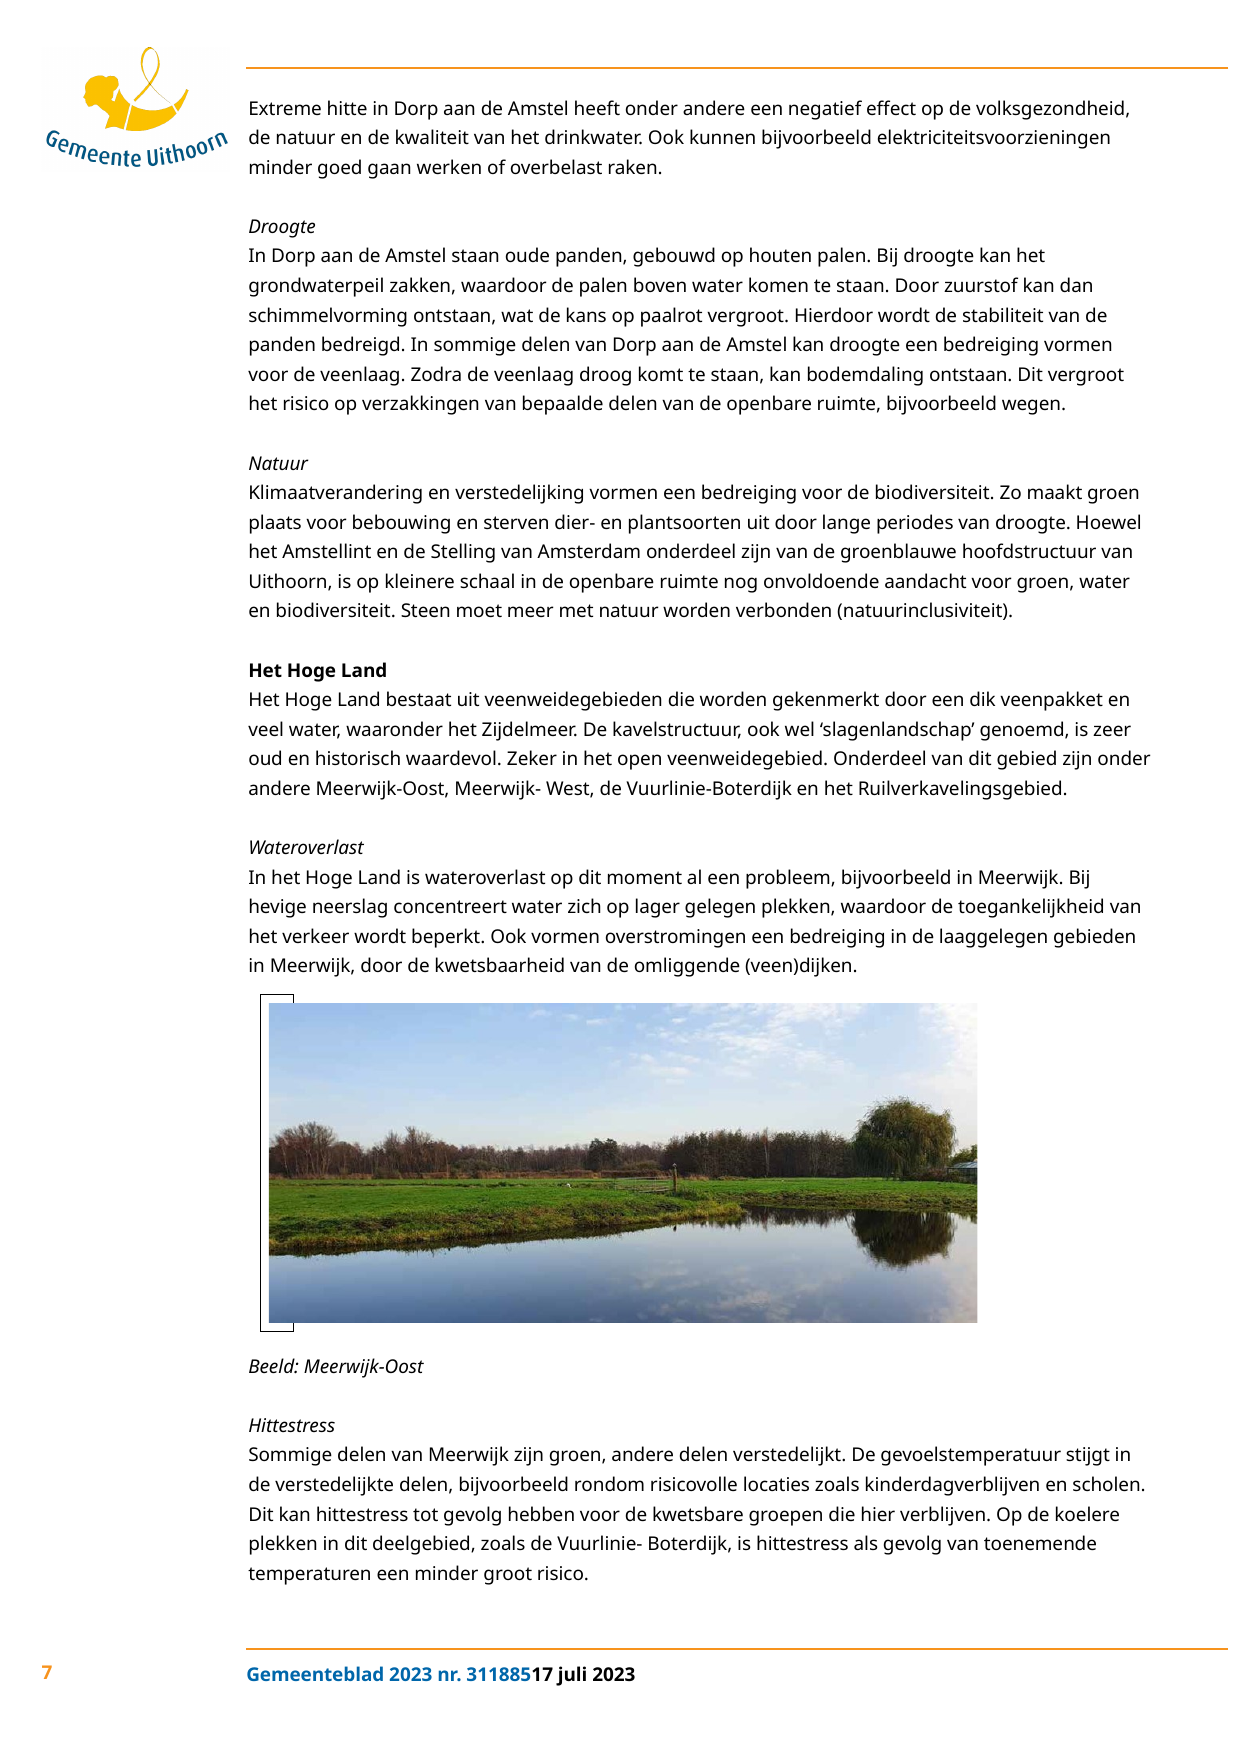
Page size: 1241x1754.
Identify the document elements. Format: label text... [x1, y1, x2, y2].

text Extreme hitte in Dorp aan de Amstel heeft onder andere een negatief effect op de volksgezondheid, de natuur en de kwaliteit van het drinkwater. Ook kunnen bijvoorbeeld elektriciteitsvoorzieningen minder goed gaan werken of overbelast raken. [248, 95, 1152, 180]
picture [41, 47, 231, 172]
text Droogte [248, 213, 1152, 239]
text Het Hoge Land bestaat uit veenweidegebieden die worden gekenmerkt door een dik veenpakket en veel water, waaronder het Zijdelmeer. De kavelstructuur, ook wel ‘slagenlandschap’ genoemd, is zeer oud en historisch waardevol. Zeker in het open veenweidegebied. Onderdeel van dit gebied zijn onder andere Meerwijk-Oost, Meerwijk- West, de Vuurlinie-Boterdijk en het Ruilverkavelingsgebied. [248, 686, 1152, 801]
text Sommige delen van Meerwijk zijn groen, andere delen verstedelijkt. De gevoelstemperatuur stijgt in de verstedelijkte delen, bijvoorbeeld rondom risicovolle locaties zoals kinderdagverblijven en scholen. Dit kan hittestress tot gevolg hebben voor de kwetsbare groepen die hier verblijven. Op de koelere plekken in dit deelgebied, zoals de Vuurlinie- Boterdijk, is hittestress als gevolg van toenemende temperaturen een minder groot risico. [248, 1442, 1152, 1586]
text Wateroverlast [248, 834, 1152, 860]
text Het Hoge Land [248, 657, 1152, 683]
text Beeld: Meerwijk-Oost [248, 1353, 1152, 1379]
text Natuur [248, 450, 1152, 476]
picture [268, 1003, 978, 1323]
text In het Hoge Land is wateroverlast op dit moment al een probleem, bijvoorbeeld in Meerwijk. Bij hevige neerslag concentreert water zich op lager gelegen plekken, waardoor de toegankelijkheid van het verkeer wordt beperkt. Ook vormen overstromingen een bedreiging in de laaggelegen gebieden in Meerwijk, door de kwetsbaarheid van de omliggende (veen)dijken. [248, 864, 1152, 978]
text Hittestress [248, 1412, 1152, 1438]
text Klimaatverandering en verstedelijking vormen een bedreiging voor de biodiversiteit. Zo maakt groen plaats voor bebouwing en sterven dier- en plantsoorten uit door lange periodes van droogte. Hoewel het Amstellint en de Stelling van Amsterdam onderdeel zijn van de groenblauwe hoofdstructuur van Uithoorn, is op kleinere schaal in de openbare ruimte nog onvoldoende aandacht voor groen, water en biodiversiteit. Steen moet meer met natuur worden verbonden (natuurinclusiviteit). [248, 479, 1152, 623]
text In Dorp aan de Amstel staan oude panden, gebouwd op houten palen. Bij droogte kan het grondwaterpeil zakken, waardoor de palen boven water komen te staan. Door zuurstof kan dan schimmelvorming ontstaan, wat de kans op paalrot vergroot. Hierdoor wordt de stabiliteit van de panden bedreigd. In sommige delen van Dorp aan de Amstel kan droogte een bedreiging vormen voor de veenlaag. Zodra de veenlaag droog komt te staan, kan bodemdaling ontstaan. Dit vergroot het risico op verzakkingen van bepaalde delen van de openbare ruimte, bijvoorbeeld wegen. [248, 243, 1152, 416]
